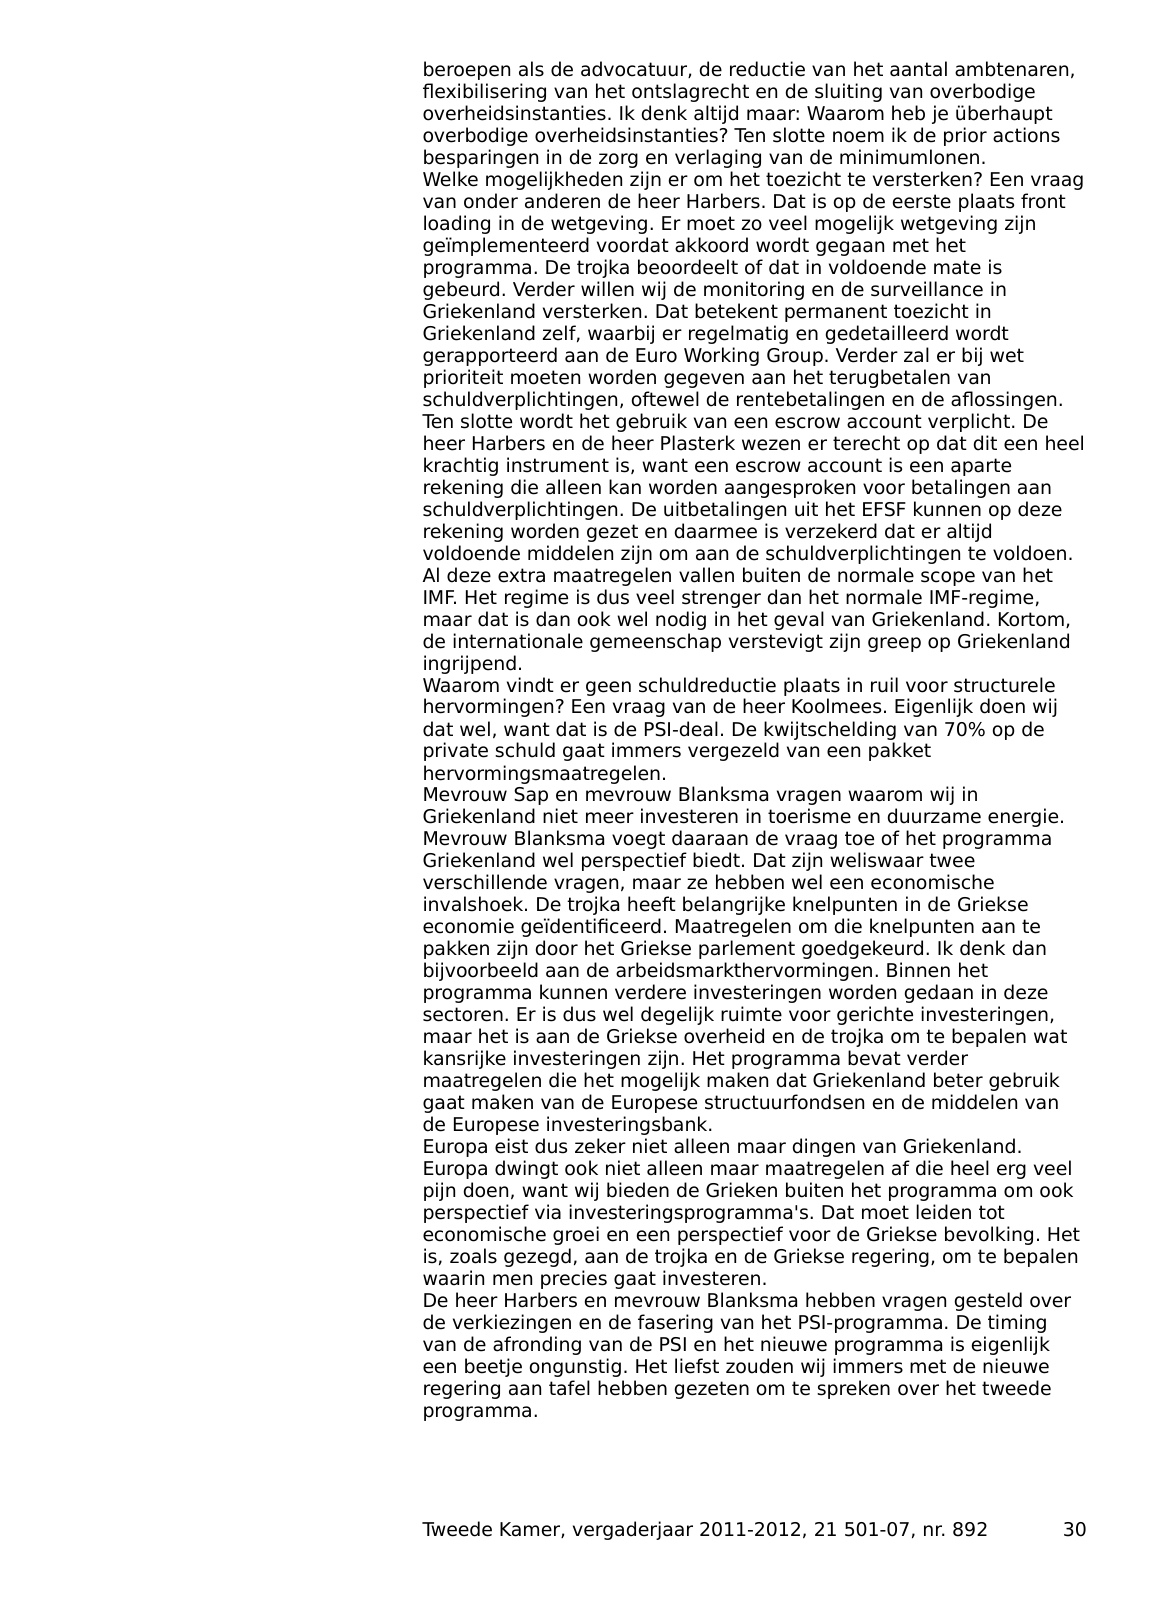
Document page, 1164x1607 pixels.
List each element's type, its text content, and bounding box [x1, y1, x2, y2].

text Welke mogelijkheden zijn er om het toezicht te versterken? Een vraag van onder anderen de heer Harbers. Dat is op de eerste plaats front loading in de wetgeving. Er moet zo veel mogelijk wetgeving zijn geïmplementeerd voordat akkoord wordt gegaan met het programma. De trojka beoordeelt of dat in voldoende mate is gebeurd. Verder willen wij de monitoring en de surveillance in Griekenland versterken. Dat betekent permanent toezicht in Griekenland zelf, waarbij er regelmatig en gedetailleerd wordt gerapporteerd aan de Euro Working Group. Verder zal er bij wet prioriteit moeten worden gegeven aan het terugbetalen van schuldverplichtingen, oftewel de rentebetalingen en de aflossingen. Ten slotte wordt het gebruik van een escrow account verplicht. De heer Harbers en de heer Plasterk wezen er terecht op dat dit een heel krachtig instrument is, want een escrow account is een aparte rekening die alleen kan worden aangesproken voor betalingen aan schuldverplichtingen. De uitbetalingen uit het EFSF kunnen op deze rekening worden gezet en daarmee is verzekerd dat er altijd voldoende middelen zijn om aan de schuldverplichtingen te voldoen. [422, 169, 1087, 564]
text Waarom vindt er geen schuldreductie plaats in ruil voor structurele hervormingen? Een vraag van de heer Koolmees. Eigenlijk doen wij dat wel, want dat is de PSI-deal. De kwijtschelding van 70% op de private schuld gaat immers vergezeld van een pakket hervormingsmaatregelen. [422, 674, 1087, 784]
text De heer Harbers en mevrouw Blanksma hebben vragen gesteld over de verkiezingen en de fasering van het PSI-programma. De timing van de afronding van de PSI en het nieuwe programma is eigenlijk een beetje ongunstig. Het liefst zouden wij immers met de nieuwe regering aan tafel hebben gezeten om te spreken over het tweede programma. [422, 1290, 1087, 1422]
text Mevrouw Sap en mevrouw Blanksma vragen waarom wij in Griekenland niet meer investeren in toerisme en duurzame energie. Mevrouw Blanksma voegt daaraan de vraag toe of het programma Griekenland wel perspectief biedt. Dat zijn weliswaar twee verschillende vragen, maar ze hebben wel een economische invalshoek. De trojka heeft belangrijke knelpunten in de Griekse economie geïdentificeerd. Maatregelen om die knelpunten aan te pakken zijn door het Griekse parlement goedgekeurd. Ik denk dan bijvoorbeeld aan de arbeidsmarkthervormingen. Binnen het programma kunnen verdere investeringen worden gedaan in deze sectoren. Er is dus wel degelijk ruimte voor gerichte investeringen, maar het is aan de Griekse overheid en de trojka om te bepalen wat kansrijke investeringen zijn. Het programma bevat verder maatregelen die het mogelijk maken dat Griekenland beter gebruik gaat maken van de Europese structuurfondsen en de middelen van de Europese investeringsbank. [422, 784, 1087, 1136]
text Europa eist dus zeker niet alleen maar dingen van Griekenland. Europa dwingt ook niet alleen maar maatregelen af die heel erg veel pijn doen, want wij bieden de Grieken buiten het programma om ook perspectief via investeringsprogramma's. Dat moet leiden tot economische groei en een perspectief voor de Griekse bevolking. Het is, zoals gezegd, aan de trojka en de Griekse regering, om te bepalen waarin men precies gaat investeren. [422, 1136, 1087, 1290]
text beroepen als de advocatuur, de reductie van het aantal ambtenaren, flexibilisering van het ontslagrecht en de sluiting van overbodige overheidsinstanties. Ik denk altijd maar: Waarom heb je überhaupt overbodige overheidsinstanties? Ten slotte noem ik de prior actions besparingen in de zorg en verlaging van de minimumlonen. [422, 59, 1087, 169]
text Al deze extra maatregelen vallen buiten de normale scope van het IMF. Het regime is dus veel strenger dan het normale IMF-regime, maar dat is dan ook wel nodig in het geval van Griekenland. Kortom, de internationale gemeenschap verstevigt zijn greep op Griekenland ingrijpend. [422, 564, 1087, 674]
